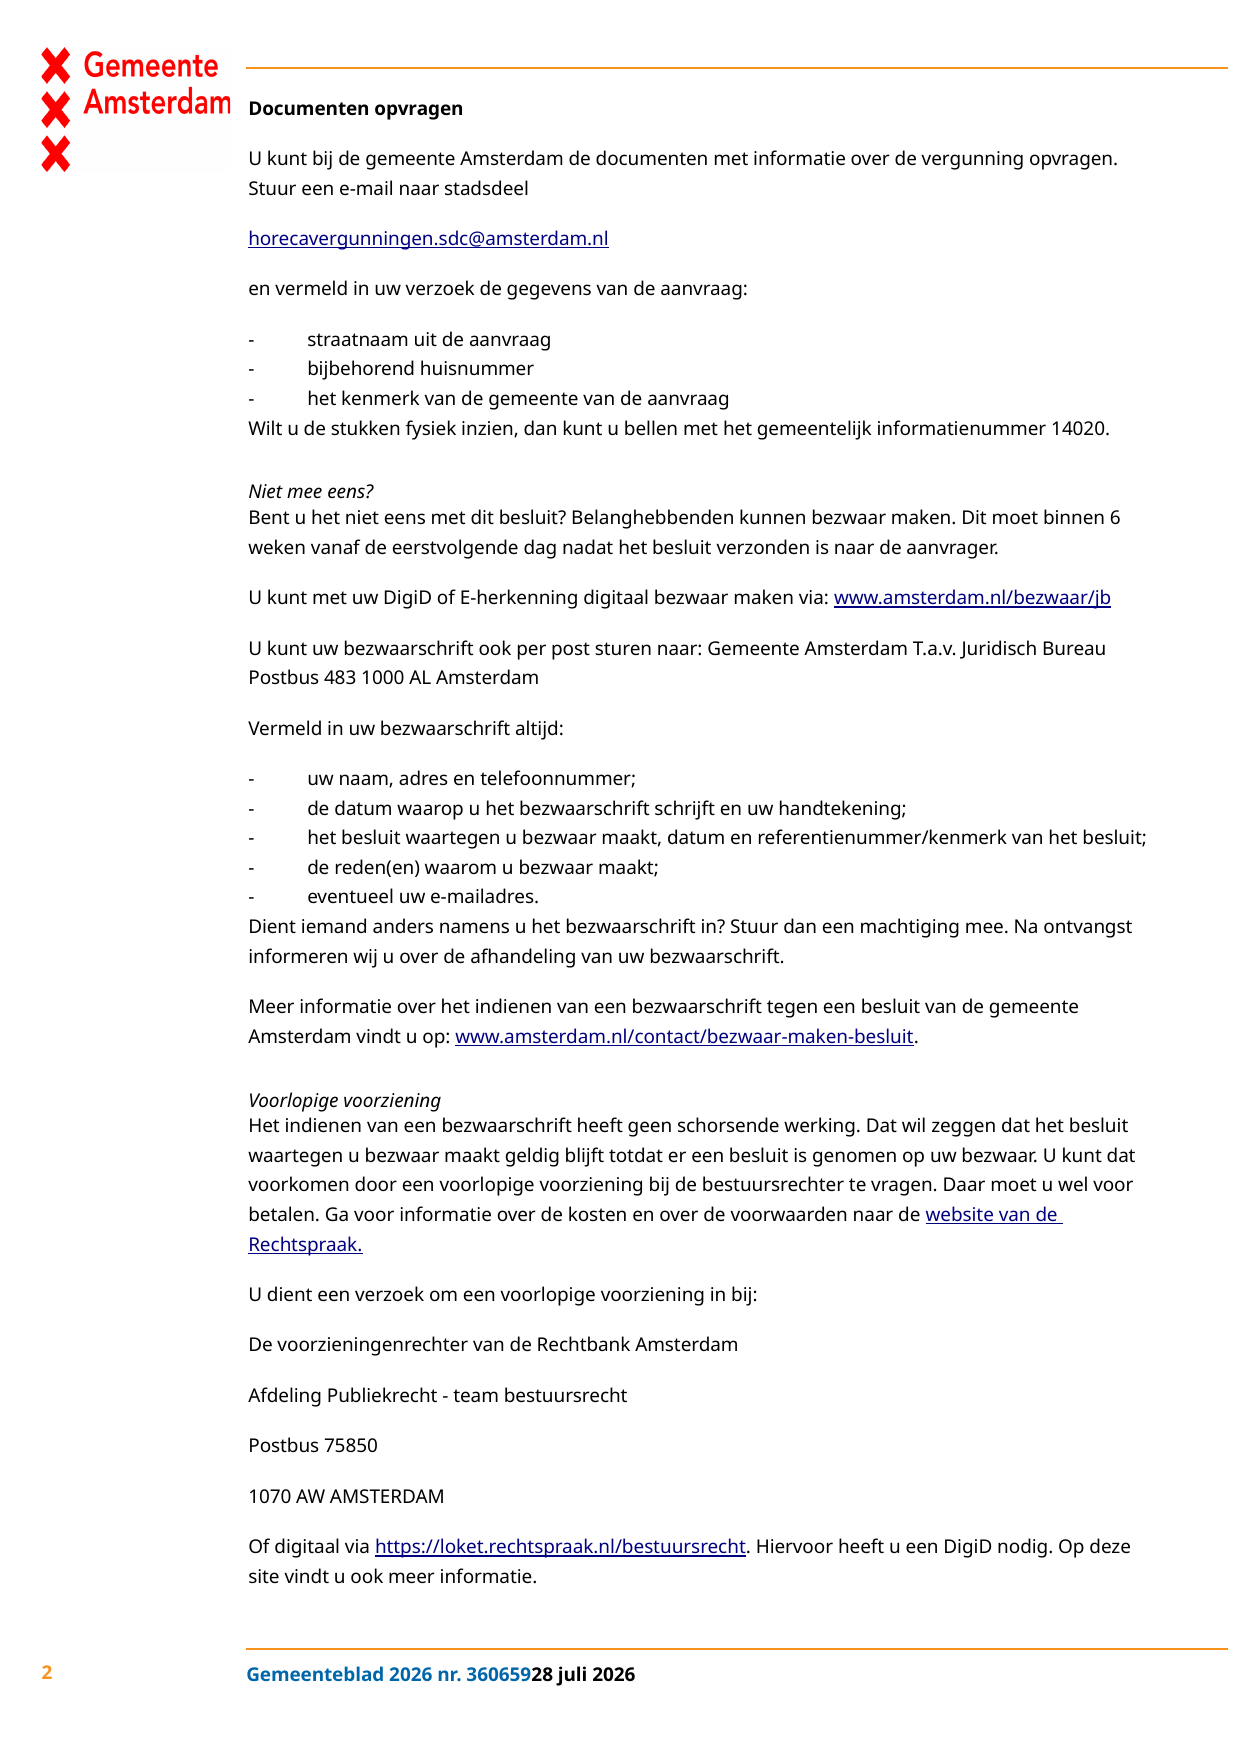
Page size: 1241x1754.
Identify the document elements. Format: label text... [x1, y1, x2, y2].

text Niet mee eens? [248, 479, 1152, 504]
text horecavergunningen.sdc@amsterdam.nl [248, 225, 1152, 251]
list de datum waarop u het bezwaarschrift schrijft en uw handtekening; [248, 795, 1152, 821]
text Of digitaal via https://loket.rechtspraak.nl/bestuursrecht. Hiervoor heeft u een DigiD nodig. Op deze site vindt u ook meer informatie. [248, 1533, 1152, 1589]
text Afdeling Publiekrecht - team bestuursrecht [248, 1382, 1152, 1408]
text 1070 AW AMSTERDAM [248, 1483, 1152, 1509]
list het besluit waartegen u bezwaar maakt, datum en referentienummer/kenmerk van het besluit; [248, 824, 1152, 850]
text Bent u het niet eens met dit besluit? Belanghebbenden kunnen bezwaar maken. Dit moet binnen 6 weken vanaf de eerstvolgende dag nadat het besluit verzonden is naar de aanvrager. [248, 504, 1152, 560]
text Wilt u de stukken fysiek inzien, dan kunt u bellen met het gemeentelijk informatienummer 14020. [248, 415, 1152, 441]
text Vermeld in uw bezwaarschrift altijd: [248, 715, 1152, 741]
text en vermeld in uw verzoek de gegevens van de aanvraag: [248, 276, 1152, 301]
list het kenmerk van de gemeente van de aanvraag [248, 385, 1152, 411]
text U kunt uw bezwaarschrift ook per post sturen naar: Gemeente Amsterdam T.a.v. Juridisch Bureau Postbus 483 1000 AL Amsterdam [248, 635, 1152, 690]
text Het indienen van een bezwaarschrift heeft geen schorsende werking. Dat wil zeggen dat het besluit waartegen u bezwaar maakt geldig blijft totdat er een besluit is genomen op uw bezwaar. U kunt dat voorkomen door een voorlopige voorziening bij de bestuursrechter te vragen. Daar moet u wel voor betalen. Ga voor informatie over de kosten en over de voorwaarden naar de website van de Rechtspraak. [248, 1112, 1152, 1257]
text De voorzieningenrechter van de Rechtbank Amsterdam [248, 1332, 1152, 1357]
list straatnaam uit de aanvraag [248, 326, 1152, 352]
text U dient een verzoek om een voorlopige voorziening in bij: [248, 1281, 1152, 1307]
text Meer informatie over het indienen van een bezwaarschrift tegen een besluit van de gemeente Amsterdam vindt u op: www.amsterdam.nl/contact/bezwaar-maken-besluit. [248, 993, 1152, 1048]
text Postbus 75850 [248, 1432, 1152, 1458]
text Dient iemand anders namens u het bezwaarschrift in? Stuur dan een machtiging mee. Na ontvangst informeren wij u over de afhandeling van uw bezwaarschrift. [248, 913, 1152, 968]
text Voorlopige voorziening [248, 1087, 1152, 1112]
list bijbehorend huisnummer [248, 356, 1152, 381]
text Documenten opvragen [248, 95, 1152, 121]
text U kunt bij de gemeente Amsterdam de documenten met informatie over de vergunning opvragen. Stuur een e-mail naar stadsdeel [248, 145, 1152, 201]
picture [41, 47, 231, 172]
list de reden(en) waarom u bezwaar maakt; [248, 854, 1152, 880]
list uw naam, adres en telefoonnummer; [248, 765, 1152, 791]
list eventueel uw e-mailadres. [248, 884, 1152, 909]
text U kunt met uw DigiD of E-herkenning digitaal bezwaar maken via: www.amsterdam.nl/bezwaar/jb [248, 584, 1152, 610]
